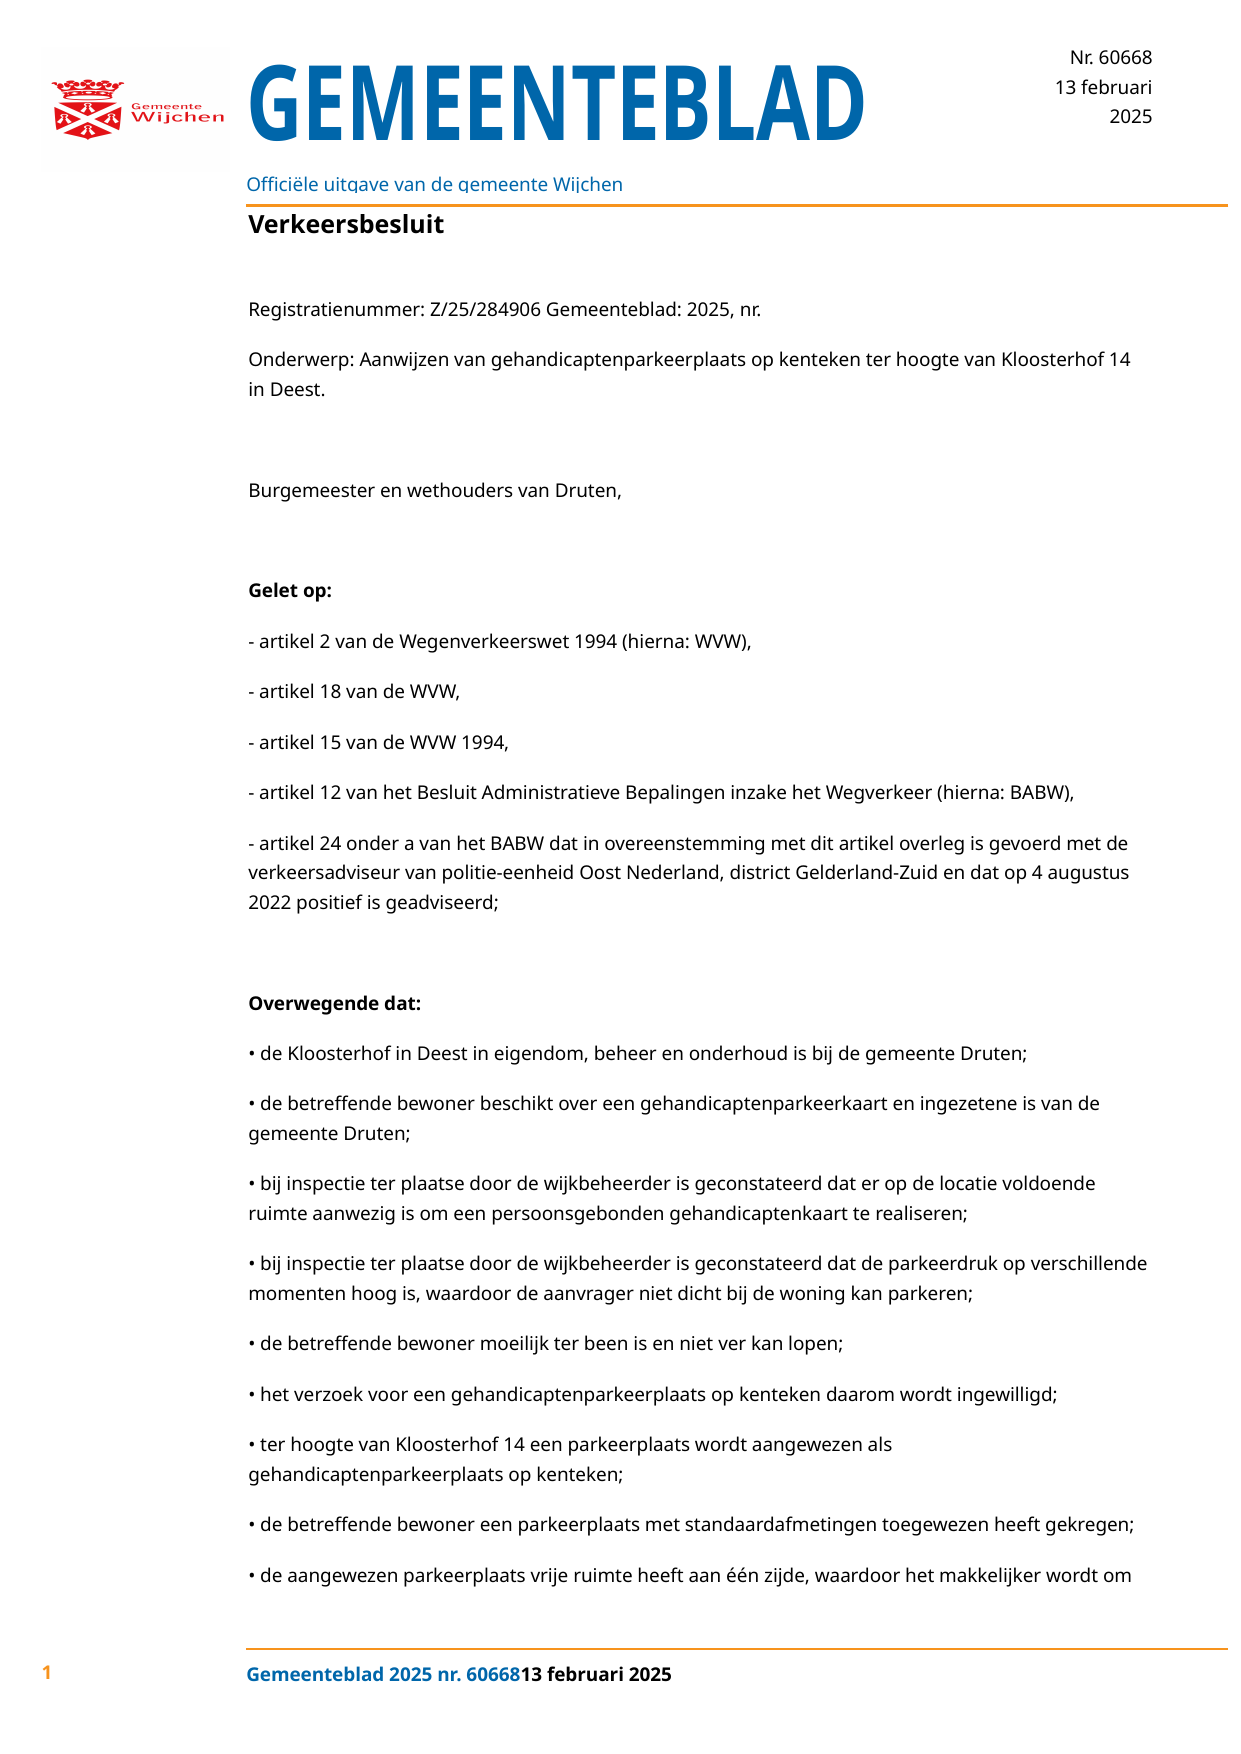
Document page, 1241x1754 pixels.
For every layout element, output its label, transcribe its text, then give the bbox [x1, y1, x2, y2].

text - artikel 12 van het Besluit Administratieve Bepalingen inzake het Wegverkeer (hierna: BABW), [248, 779, 1152, 805]
text • de Kloosterhof in Deest in eigendom, beheer en onderhoud is bij de gemeente Druten; [248, 1040, 1152, 1066]
text • bij inspectie ter plaatse door de wijkbeheerder is geconstateerd dat de parkeerdruk op verschillende momenten hoog is, waardoor de aanvrager niet dicht bij de woning kan parkeren; [248, 1251, 1152, 1306]
text • bij inspectie ter plaatse door de wijkbeheerder is geconstateerd dat er op de locatie voldoende ruimte aanwezig is om een persoonsgebonden gehandicaptenkaart te realiseren; [248, 1171, 1152, 1226]
text • ter hoogte van Kloosterhof 14 een parkeerplaats wordt aangewezen als gehandicaptenparkeerplaats op kenteken; [248, 1431, 1152, 1487]
text • de betreffende bewoner beschikt over een gehandicaptenparkeerkaart en ingezetene is van de gemeente Druten; [248, 1091, 1152, 1146]
text Gelet op: [248, 578, 1152, 603]
text Onderwerp: Aanwijzen van gehandicaptenparkeerplaats op kenteken ter hoogte van Kloosterhof 14 in Deest. [248, 346, 1152, 402]
text • het verzoek voor een gehandicaptenparkeerplaats op kenteken daarom wordt ingewilligd; [248, 1381, 1152, 1407]
text Burgemeester en wethouders van Druten, [248, 477, 1152, 503]
text • de betreffende bewoner een parkeerplaats met standaardafmetingen toegewezen heeft gekregen; [248, 1511, 1152, 1537]
text Overwegende dat: [248, 990, 1152, 1016]
text - artikel 2 van de Wegenverkeerswet 1994 (hierna: WVW), [248, 628, 1152, 654]
text • de betreffende bewoner moeilijk ter been is en niet ver kan lopen; [248, 1331, 1152, 1356]
text • de aangewezen parkeerplaats vrije ruimte heeft aan één zijde, waardoor het makkelijker wordt om [248, 1562, 1152, 1588]
text - artikel 24 onder a van het BABW dat in overeenstemming met dit artikel overleg is gevoerd met de verkeersadviseur van politie-eenheid Oost Nederland, district Gelderland-Zuid en dat op 4 augustus 2022 positief is geadviseerd; [248, 830, 1152, 915]
text Registratienummer: Z/25/284906 Gemeenteblad: 2025, nr. [248, 296, 1152, 322]
picture [41, 47, 231, 172]
text - artikel 15 van de WVW 1994, [248, 729, 1152, 755]
text Verkeersbesluit [248, 207, 1152, 241]
text - artikel 18 van de WVW, [248, 678, 1152, 704]
